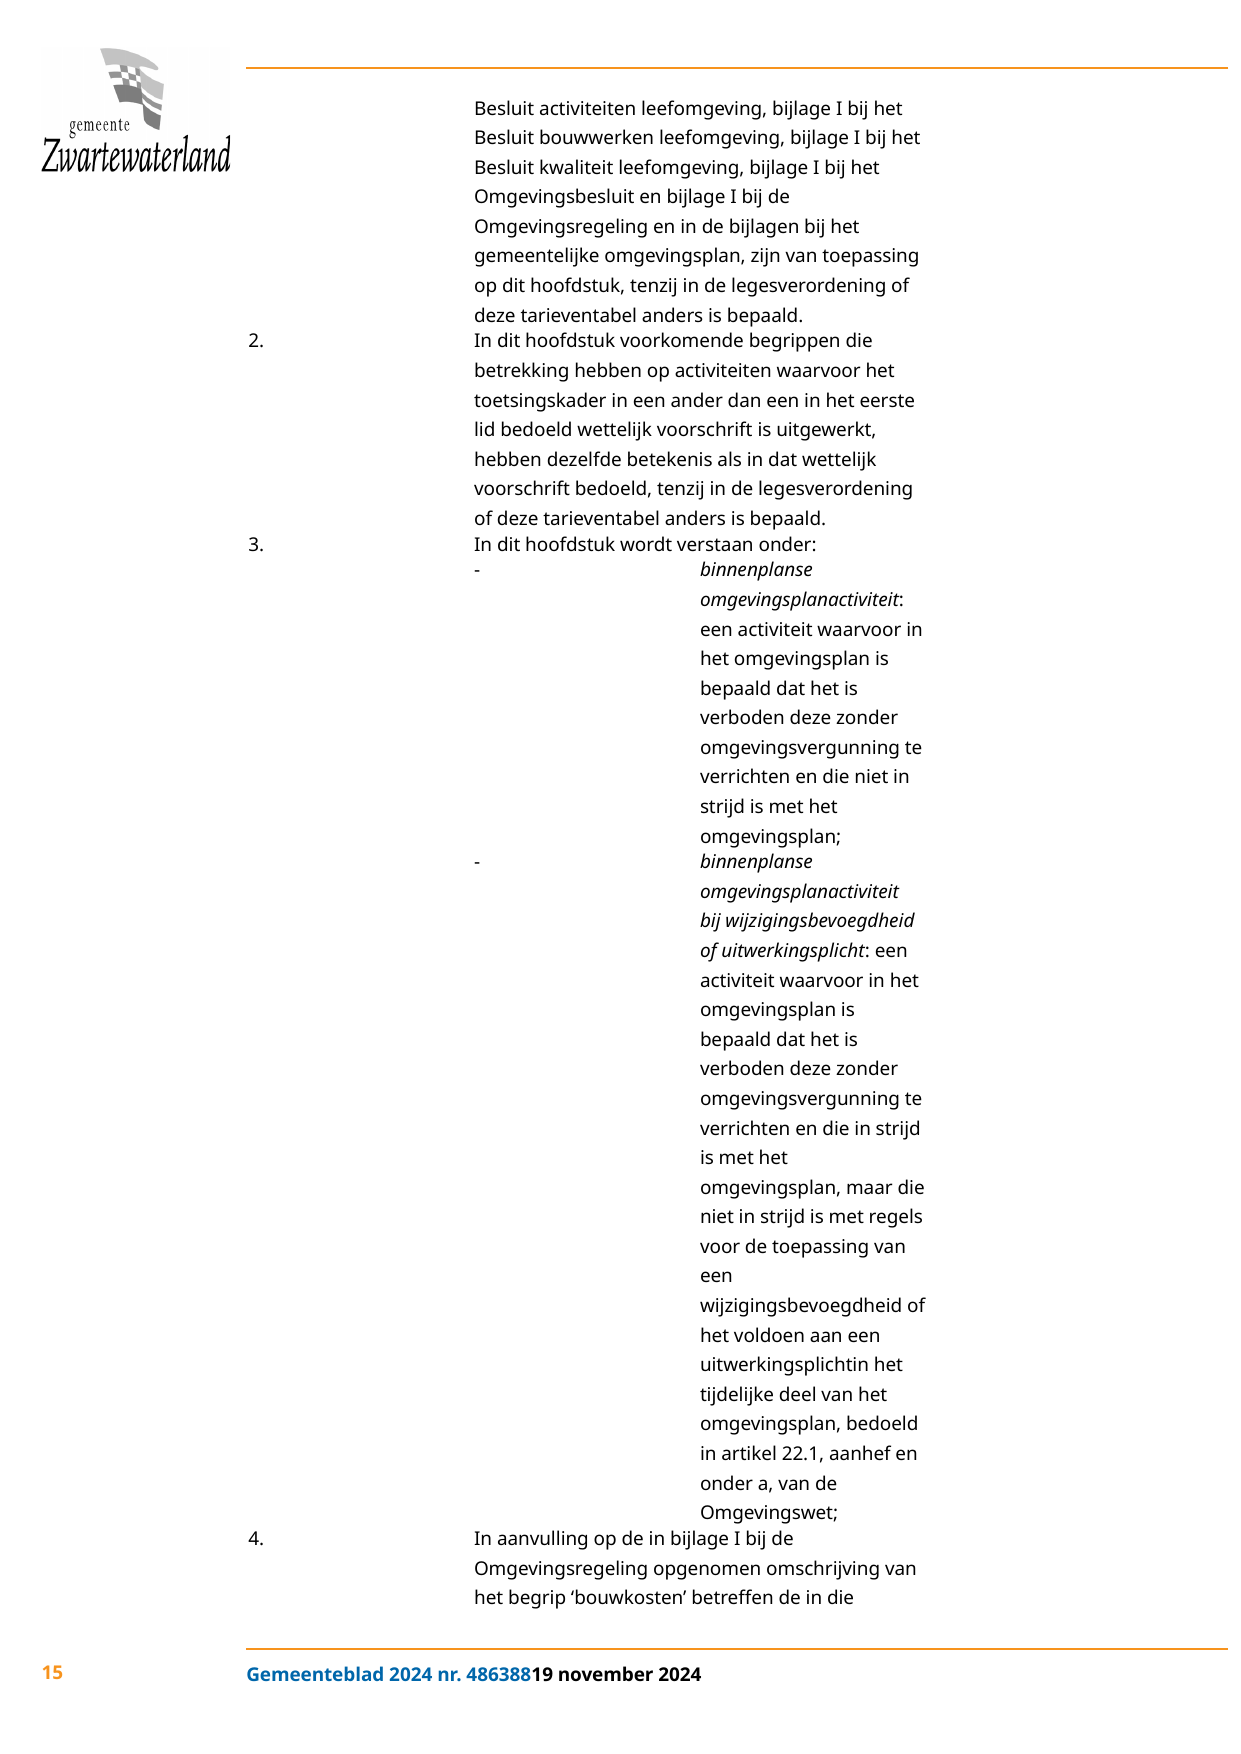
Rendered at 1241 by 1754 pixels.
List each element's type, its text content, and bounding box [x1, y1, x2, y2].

table_cell [248, 95, 474, 328]
table_cell - [474, 557, 700, 848]
table_cell [248, 557, 474, 848]
table_cell 4. [248, 1525, 474, 1610]
table_cell binnenplanse omgevingsplanactiviteit bij wijzigingsbevoegdheid of uitwerkingsplicht: een activiteit waarvoor in het omgevingsplan is bepaald dat het is verboden deze zonder omgevingsvergunning te verrichten en die in strijd is met het omgevingsplan, maar die niet in strijd is met regels voor de toepassing van een wijzigingsbevoegdheid of het voldoen aan een uitwerkingsplichtin het tijdelijke deel van het omgevingsplan, bedoeld in artikel 22.1, aanhef en onder a, van de Omgevingswet; [700, 849, 926, 1525]
table_cell [926, 95, 1152, 328]
table_cell 3. [248, 531, 474, 557]
table_cell - [474, 849, 700, 1525]
table_cell [926, 531, 1152, 557]
table_cell In dit hoofdstuk wordt verstaan onder: [474, 531, 926, 557]
table_cell 2. [248, 328, 474, 531]
table_cell In dit hoofdstuk voorkomende begrippen die betrekking hebben op activiteiten waarvoor het toetsingskader in een ander dan een in het eerste lid bedoeld wettelijk voorschrift is uitgewerkt, hebben dezelfde betekenis als in dat wettelijk voorschrift bedoeld, tenzij in de legesverordening of deze tarieventabel anders is bepaald. [474, 328, 926, 531]
table_cell [926, 557, 1152, 848]
picture [41, 47, 231, 172]
table_cell [248, 849, 474, 1525]
table_cell In aanvulling op de in bijlage I bij de Omgevingsregeling opgenomen omschrijving van het begrip ‘bouwkosten’ betreffen de in die [474, 1525, 926, 1610]
table_cell [926, 1525, 1152, 1610]
table_cell [926, 849, 1152, 1525]
table_cell binnenplanse omgevingsplanactiviteit: een activiteit waarvoor in het omgevingsplan is bepaald dat het is verboden deze zonder omgevingsvergunning te verrichten en die niet in strijd is met het omgevingsplan; [700, 557, 926, 848]
table_cell [926, 328, 1152, 531]
table_cell Besluit activiteiten leefomgeving, bijlage I bij het Besluit bouwwerken leefomgeving, bijlage I bij het Besluit kwaliteit leefomgeving, bijlage I bij het Omgevingsbesluit en bijlage I bij de Omgevingsregeling en in de bijlagen bij het gemeentelijke omgevingsplan, zijn van toepassing op dit hoofdstuk, tenzij in de legesverordening of deze tarieventabel anders is bepaald. [474, 95, 926, 328]
